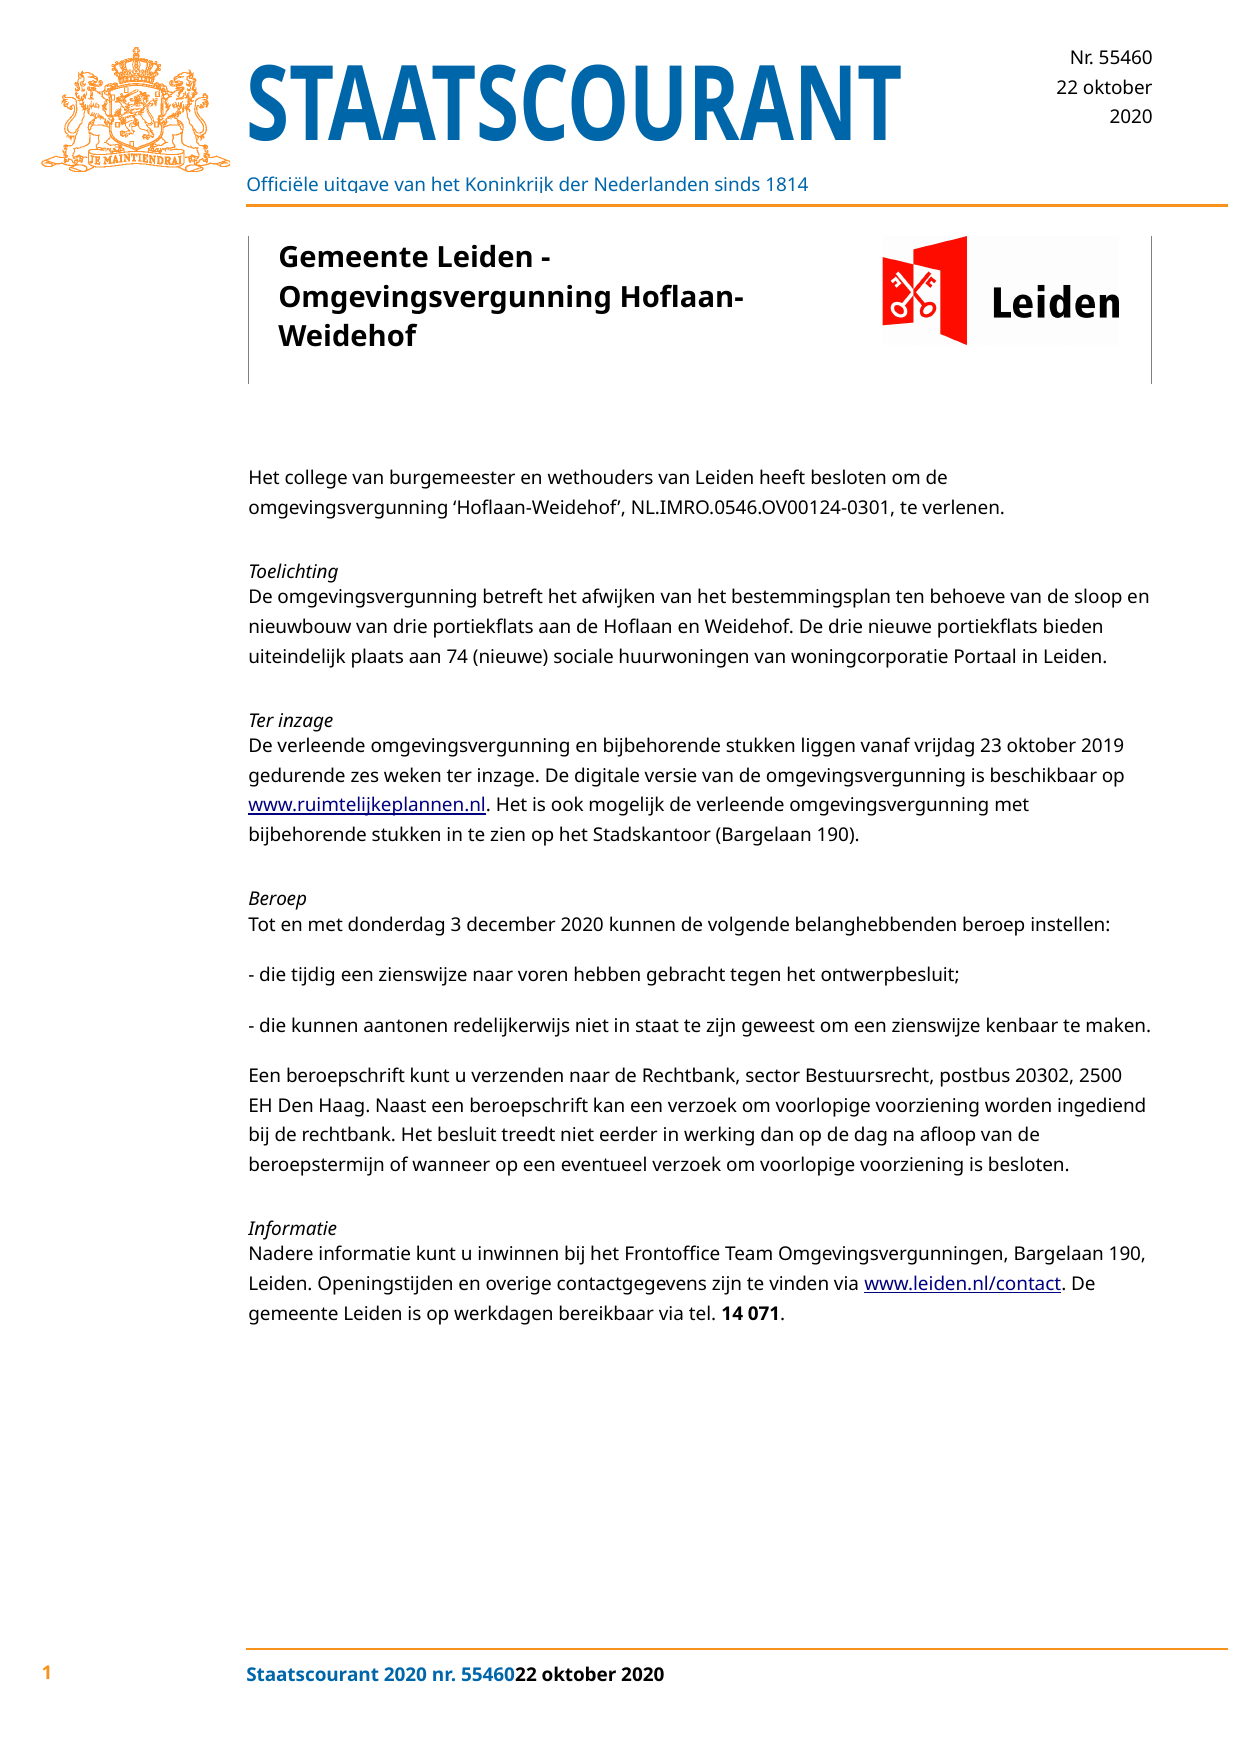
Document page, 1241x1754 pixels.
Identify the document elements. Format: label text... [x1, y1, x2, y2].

text Tot en met donderdag 3 december 2020 kunnen de volgende belanghebbenden beroep instellen: [248, 911, 1152, 937]
picture [41, 47, 231, 172]
text Informatie [248, 1215, 1152, 1241]
picture [882, 236, 1119, 345]
text Toelichting [248, 558, 1152, 584]
text Nadere informatie kunt u inwinnen bij het Frontoffice Team Omgevingsvergunningen, Bargelaan 190, Leiden. Openingstijden en overige contactgegevens zijn te vinden via www.leiden.nl/contact. De gemeente Leiden is op werkdagen bereikbaar via tel. 14 071. [248, 1241, 1152, 1326]
text - die kunnen aantonen redelijkerwijs niet in staat te zijn geweest om een zienswijze kenbaar te maken. [248, 1012, 1152, 1037]
text Een beroepschrift kunt u verzenden naar de Rechtbank, sector Bestuursrecht, postbus 20302, 2500 EH Den Haag. Naast een beroepschrift kan een verzoek om voorlopige voorziening worden ingediend bij de rechtbank. Het besluit treedt niet eerder in werking dan op de dag na afloop van de beroepstermijn of wanneer op een eventueel verzoek om voorlopige voorziening is besloten. [248, 1062, 1152, 1177]
text De omgevingsvergunning betreft het afwijken van het bestemmingsplan ten behoeve van de sloop en nieuwbouw van drie portiekflats aan de Hoflaan en Weidehof. De drie nieuwe portiekflats bieden uiteindelijk plaats aan 74 (nieuwe) sociale huurwoningen van woningcorporatie Portaal in Leiden. [248, 584, 1152, 668]
table_header [850, 236, 1151, 384]
text Ter inzage [248, 707, 1152, 732]
text De verleende omgevingsvergunning en bijbehorende stukken liggen vanaf vrijdag 23 oktober 2019 gedurende zes weken ter inzage. De digitale versie van de omgevingsvergunning is beschikbaar op www.ruimtelijkeplannen.nl. Het is ook mogelijk de verleende omgevingsvergunning met bijbehorende stukken in te zien op het Stadskantoor (Bargelaan 190). [248, 732, 1152, 847]
table_header Gemeente Leiden - Omgevingsvergunning Hoflaan-Weidehof [249, 236, 850, 384]
text Beroep [248, 885, 1152, 911]
text - die tijdig een zienswijze naar voren hebben gebracht tegen het ontwerpbesluit; [248, 961, 1152, 987]
text Het college van burgemeester en wethouders van Leiden heeft besloten om de omgevingsvergunning ‘Hoflaan-Weidehof’, NL.IMRO.0546.OV00124-0301, te verlenen. [248, 464, 1152, 520]
